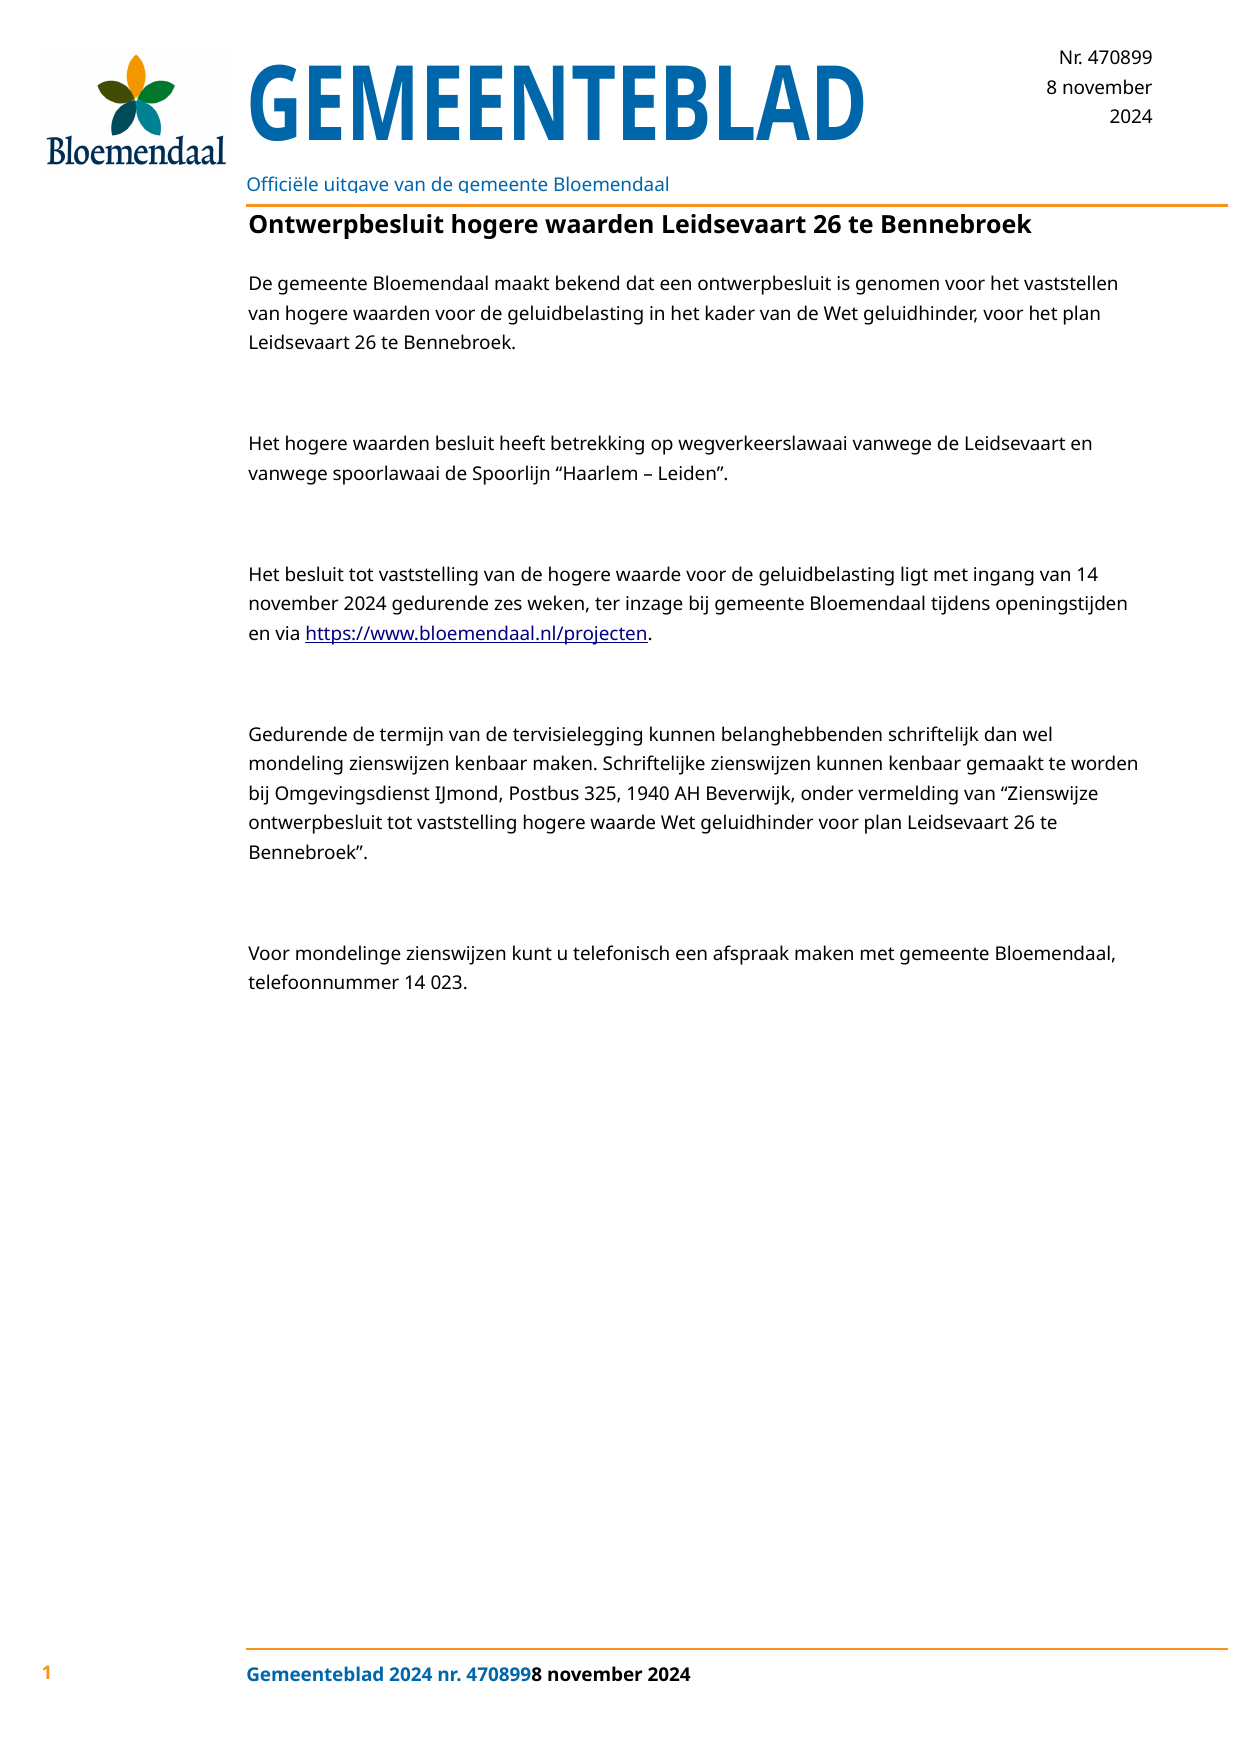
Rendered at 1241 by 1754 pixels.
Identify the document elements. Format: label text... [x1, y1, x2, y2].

text Het besluit tot vaststelling van de hogere waarde voor de geluidbelasting ligt met ingang van 14 november 2024 gedurende zes weken, ter inzage bij gemeente Bloemendaal tijdens openingstijden en via https://www.bloemendaal.nl/projecten. [248, 561, 1152, 646]
text Ontwerpbesluit hogere waarden Leidsevaart 26 te Bennebroek [248, 207, 1152, 241]
text De gemeente Bloemendaal maakt bekend dat een ontwerpbesluit is genomen voor het vaststellen van hogere waarden voor de geluidbelasting in het kader van de Wet geluidhinder, voor het plan Leidsevaart 26 te Bennebroek. [248, 270, 1152, 355]
picture [41, 47, 231, 172]
text Het hogere waarden besluit heeft betrekking op wegverkeerslawaai vanwege de Leidsevaart en vanwege spoorlawaai de Spoorlijn “Haarlem – Leiden”. [248, 430, 1152, 486]
text Gedurende de termijn van de tervisielegging kunnen belanghebbenden schriftelijk dan wel mondeling zienswijzen kenbaar maken. Schriftelijke zienswijzen kunnen kenbaar gemaakt te worden bij Omgevingsdienst IJmond, Postbus 325, 1940 AH Beverwijk, onder vermelding van “Zienswijze ontwerpbesluit tot vaststelling hogere waarde Wet geluidhinder voor plan Leidsevaart 26 te Bennebroek”. [248, 721, 1152, 865]
text Voor mondelinge zienswijzen kunt u telefonisch een afspraak maken met gemeente Bloemendaal, telefoonnummer 14 023. [248, 940, 1152, 995]
